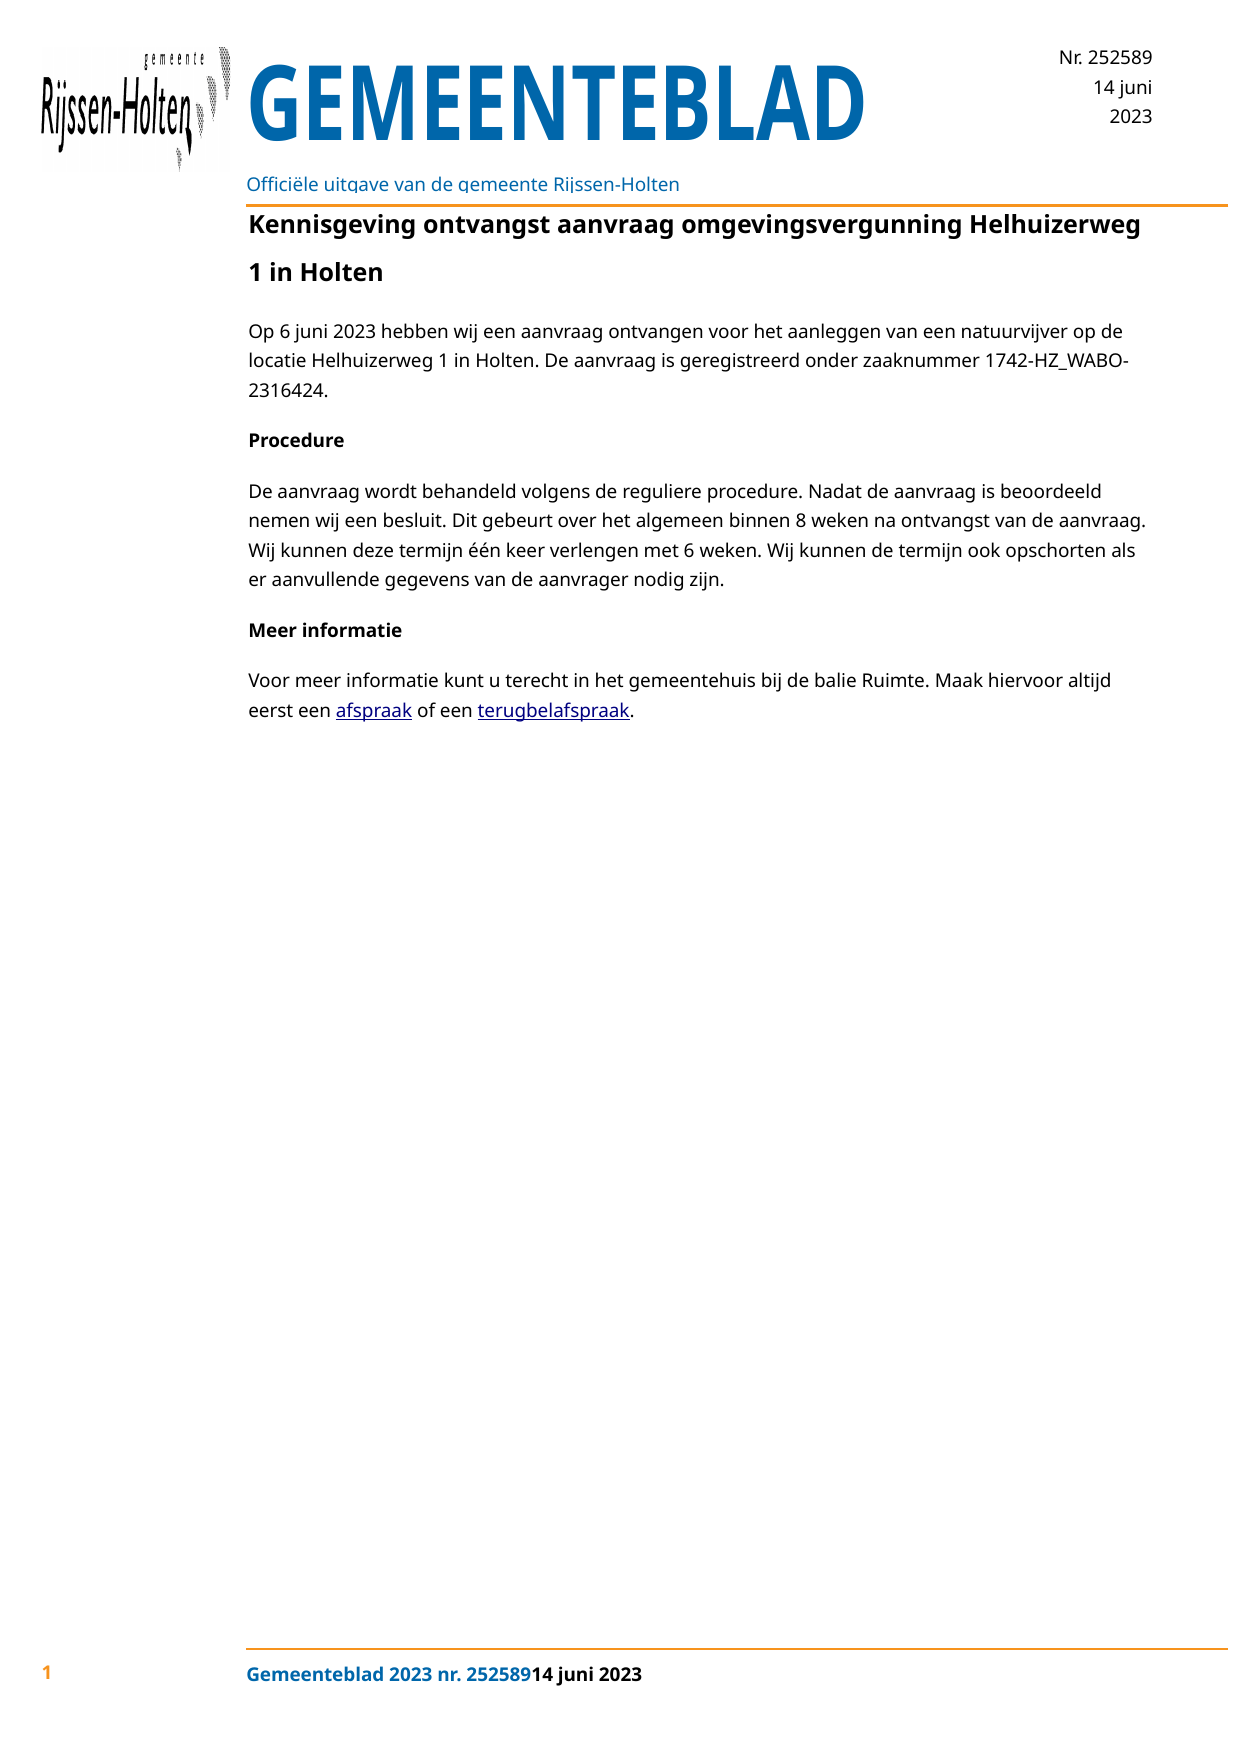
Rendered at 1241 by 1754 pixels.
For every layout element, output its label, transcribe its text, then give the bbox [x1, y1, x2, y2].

text Procedure [248, 427, 1152, 453]
text Voor meer informatie kunt u terecht in het gemeentehuis bij de balie Ruimte. Maak hiervoor altijd eerst een afspraak of een terugbelafspraak. [248, 667, 1152, 723]
text Meer informatie [248, 617, 1152, 643]
text Op 6 juni 2023 hebben wij een aanvraag ontvangen voor het aanleggen van een natuurvijver op de locatie Helhuizerweg 1 in Holten. De aanvraag is geregistreerd onder zaaknummer 1742-HZ_WABO-2316424. [248, 318, 1152, 403]
text Kennisgeving ontvangst aanvraag omgevingsvergunning Helhuizerweg 1 in Holten [248, 207, 1152, 288]
text De aanvraag wordt behandeld volgens de reguliere procedure. Nadat de aanvraag is beoordeeld nemen wij een besluit. Dit gebeurt over het algemeen binnen 8 weken na ontvangst van de aanvraag. Wij kunnen deze termijn één keer verlengen met 6 weken. Wij kunnen de termijn ook opschorten als er aanvullende gegevens van de aanvrager nodig zijn. [248, 478, 1152, 592]
picture [41, 47, 231, 172]
